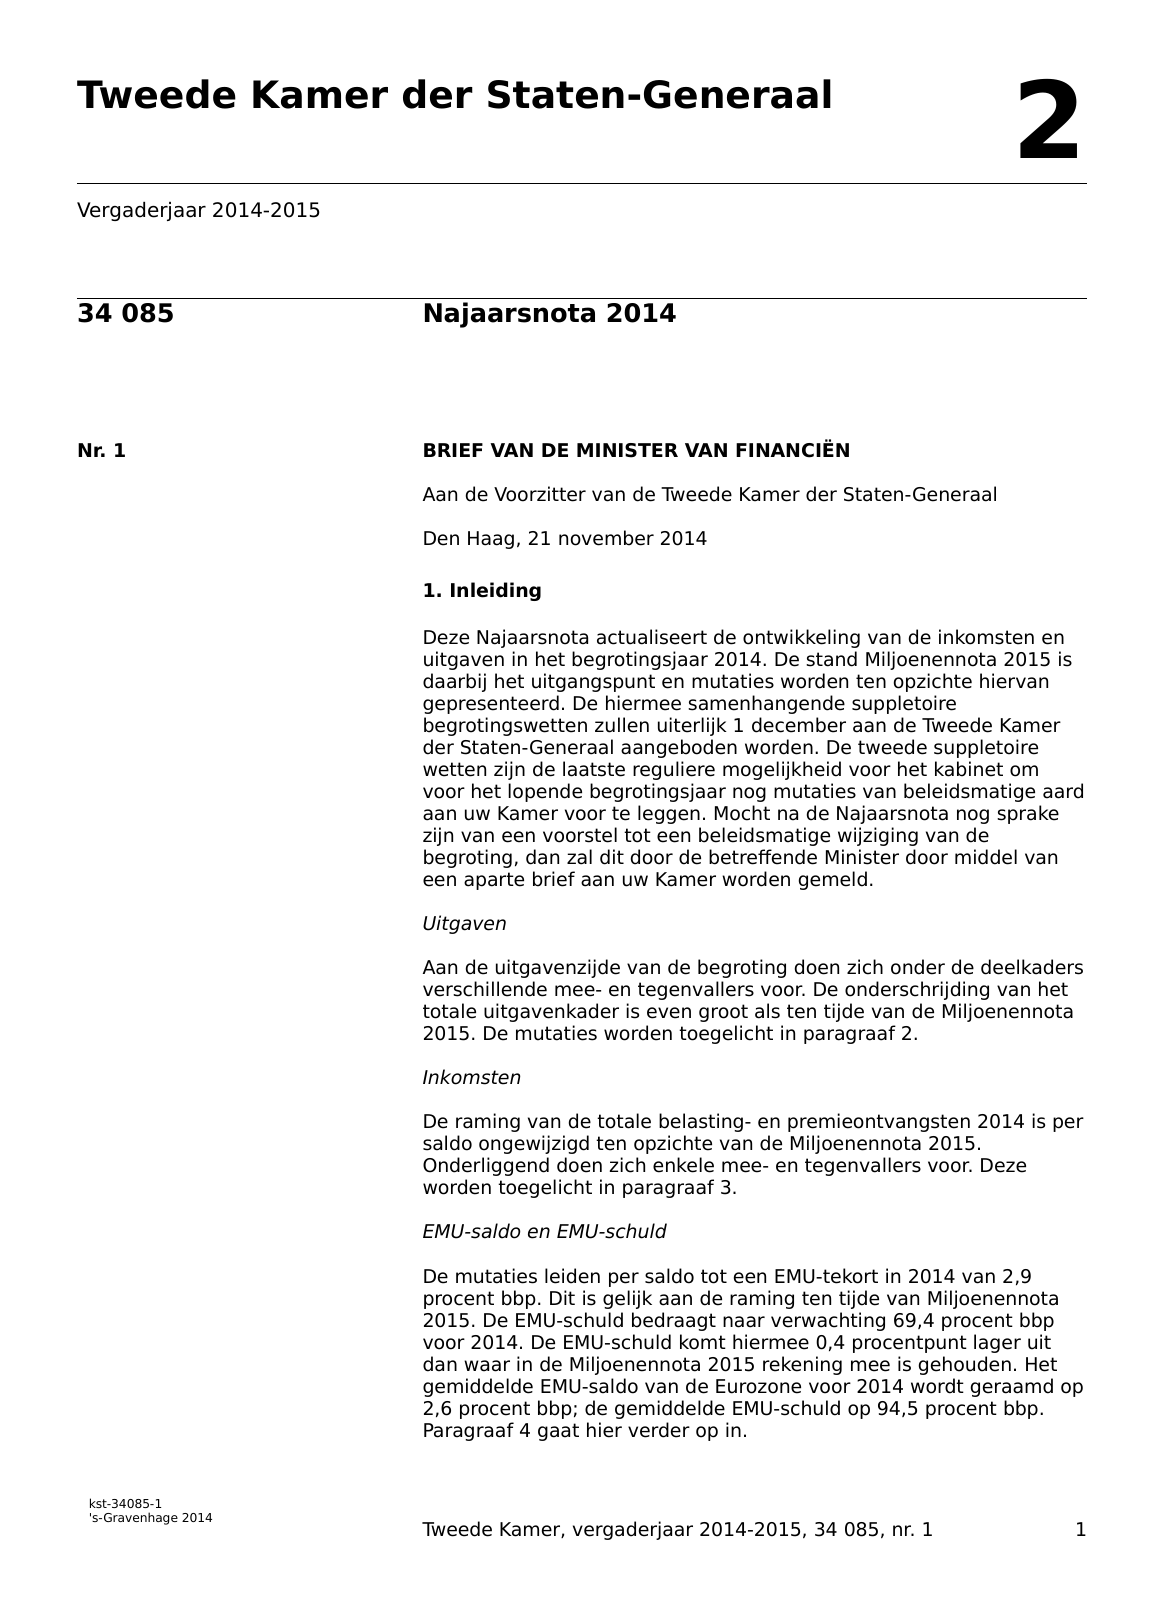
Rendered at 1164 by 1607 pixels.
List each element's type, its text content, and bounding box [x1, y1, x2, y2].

text Aan de Voorzitter van de Tweede Kamer der Staten-Generaal [422, 484, 1087, 506]
table_header 2 [886, 59, 1087, 183]
table_cell Vergaderjaar 2014-2015 [77, 184, 1087, 298]
text De mutaties leiden per saldo tot een EMU-tekort in 2014 van 2,9 procent bbp. Dit is gelijk aan de raming ten tijde van Miljoenennota 2015. De EMU-schuld bedraagt naar verwachting 69,4 procent bbp voor 2014. De EMU-schuld komt hiermee 0,4 procentpunt lager uit dan waar in de Miljoenennota 2015 rekening mee is gehouden. Het gemiddelde EMU-saldo van de Eurozone voor 2014 wordt geraamd op 2,6 procent bbp; de gemiddelde EMU-schuld op 94,5 procent bbp. Paragraaf 4 gaat hier verder op in. [422, 1266, 1087, 1441]
subtitle 34 085 Najaarsnota 2014 [77, 299, 1087, 329]
subtitle Inkomsten [422, 1067, 1087, 1089]
text Den Haag, 21 november 2014 [422, 528, 1087, 550]
subtitle Uitgaven [422, 913, 1087, 935]
text Aan de uitgavenzijde van de begroting doen zich onder de deelkaders verschillende mee- en tegenvallers voor. De onderschrijding van het totale uitgavenkader is even groot als ten tijde van de Miljoenennota 2015. De mutaties worden toegelicht in paragraaf 2. [422, 957, 1087, 1045]
text De raming van de totale belasting- en premieontvangsten 2014 is per saldo ongewijzigd ten opzichte van de Miljoenennota 2015. Onderliggend doen zich enkele mee- en tegenvallers voor. Deze worden toegelicht in paragraaf 3. [422, 1111, 1087, 1199]
text kst-34085-1 [88, 1497, 323, 1511]
text 's-Gravenhage 2014 [88, 1511, 323, 1525]
subtitle EMU-saldo en EMU-schuld [422, 1221, 1087, 1243]
table_header Tweede Kamer der Staten-Generaal [77, 59, 886, 183]
text Deze Najaarsnota actualiseert de ontwikkeling van de inkomsten en uitgaven in het begrotingsjaar 2014. De stand Miljoenennota 2015 is daarbij het uitgangspunt en mutaties worden ten opzichte hiervan gepresenteerd. De hiermee samenhangende suppletoire begrotingswetten zullen uiterlijk 1 december aan de Tweede Kamer der Staten-Generaal aangeboden worden. De tweede suppletoire wetten zijn de laatste reguliere mogelijkheid voor het kabinet om voor het lopende begrotingsjaar nog mutaties van beleidsmatige aard aan uw Kamer voor te leggen. Mocht na de Najaarsnota nog sprake zijn van een voorstel tot een beleidsmatige wijziging van de begroting, dan zal dit door de betreffende Minister door middel van een aparte brief aan uw Kamer worden gemeld. [422, 627, 1087, 891]
subtitle 1. Inleiding [422, 580, 1087, 602]
subtitle Nr. 1 BRIEF VAN DE MINISTER VAN FINANCIËN [77, 440, 1087, 462]
